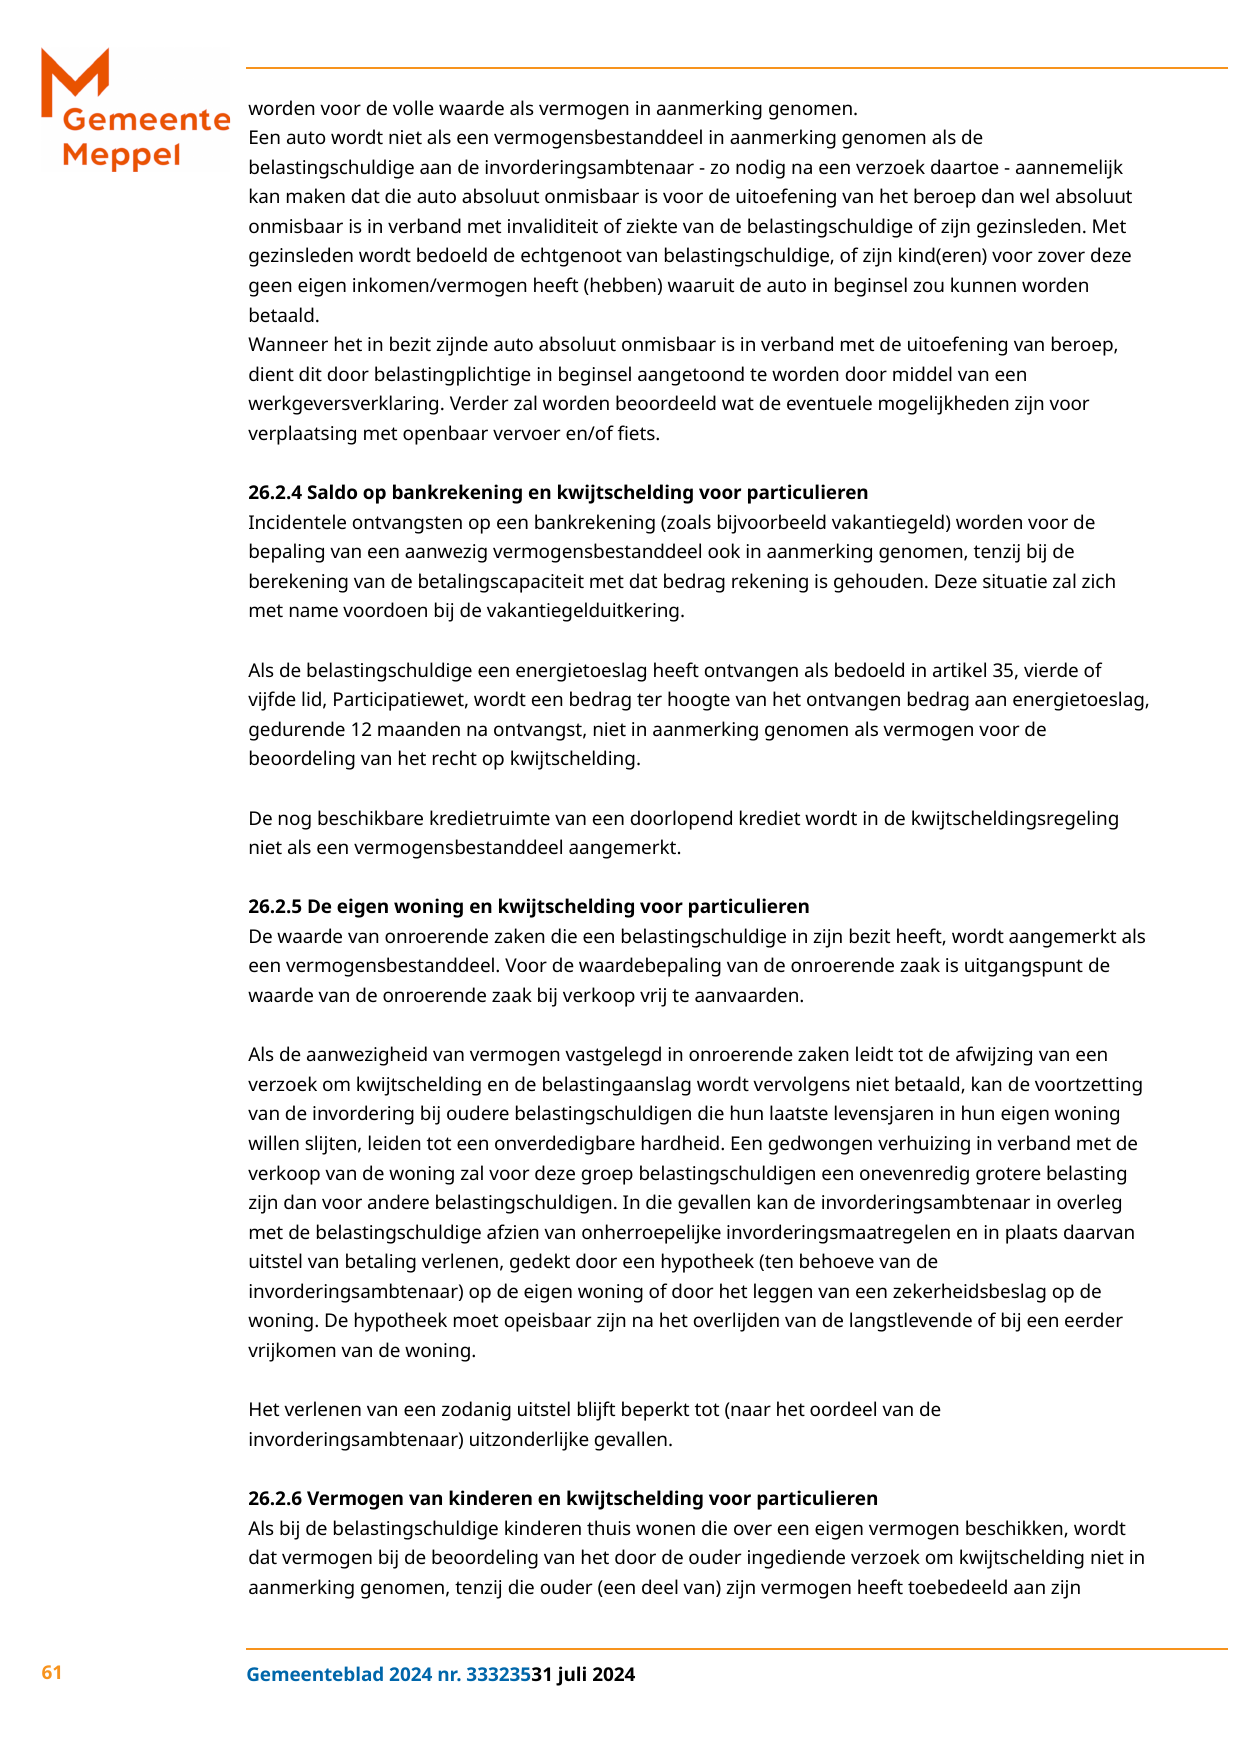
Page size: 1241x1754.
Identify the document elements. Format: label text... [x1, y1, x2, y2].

text Als bij de belastingschuldige kinderen thuis wonen die over een eigen vermogen beschikken, wordt dat vermogen bij de beoordeling van het door de ouder ingediende verzoek om kwijtschelding niet in aanmerking genomen, tenzij die ouder (een deel van) zijn vermogen heeft toebedeeld aan zijn [248, 1515, 1152, 1600]
text Als de aanwezigheid van vermogen vastgelegd in onroerende zaken leidt tot de afwijzing van een verzoek om kwijtschelding en de belastingaanslag wordt vervolgens niet betaald, kan de voortzetting van de invordering bij oudere belastingschuldigen die hun laatste levensjaren in hun eigen woning willen slijten, leiden tot een onverdedigbare hardheid. Een gedwongen verhuizing in verband met de verkoop van de woning zal voor deze groep belastingschuldigen een onevenredig grotere belasting zijn dan voor andere belastingschuldigen. In die gevallen kan de invorderingsambtenaar in overleg met de belastingschuldige afzien van onherroepelijke invorderingsmaatregelen en in plaats daarvan uitstel van betaling verlenen, gedekt door een hypotheek (ten behoeve van de invorderingsambtenaar) op de eigen woning of door het leggen van een zekerheidsbeslag op de woning. De hypotheek moet opeisbaar zijn na het overlijden van de langstlevende of bij een eerder vrijkomen van de woning. [248, 1041, 1152, 1363]
text Als de belastingschuldige een energietoeslag heeft ontvangen als bedoeld in artikel 35, vierde of vijfde lid, Participatiewet, wordt een bedrag ter hoogte van het ontvangen bedrag aan energietoeslag, gedurende 12 maanden na ontvangst, niet in aanmerking genomen als vermogen voor de beoordeling van het recht op kwijtschelding. [248, 657, 1152, 771]
text De waarde van onroerende zaken die een belastingschuldige in zijn bezit heeft, wordt aangemerkt als een vermogensbestanddeel. Voor de waardebepaling van de onroerende zaak is uitgangspunt de waarde van de onroerende zaak bij verkoop vrij te aanvaarden. [248, 923, 1152, 1008]
text Een auto wordt niet als een vermogensbestanddeel in aanmerking genomen als de belastingschuldige aan de invorderingsambtenaar - zo nodig na een verzoek daartoe - aannemelijk kan maken dat die auto absoluut onmisbaar is voor de uitoefening van het beroep dan wel absoluut onmisbaar is in verband met invaliditeit of ziekte van de belastingschuldige of zijn gezinsleden. Met gezinsleden wordt bedoeld de echtgenoot van belastingschuldige, of zijn kind(eren) voor zover deze geen eigen inkomen/vermogen heeft (hebben) waaruit de auto in beginsel zou kunnen worden betaald. [248, 124, 1152, 328]
text De nog beschikbare kredietruimte van een doorlopend krediet wordt in de kwijtscheldingsregeling niet als een vermogensbestanddeel aangemerkt. [248, 805, 1152, 860]
text 26.2.6 Vermogen van kinderen en kwijtschelding voor particulieren [248, 1485, 1152, 1511]
picture [41, 47, 231, 172]
text worden voor de volle waarde als vermogen in aanmerking genomen. [248, 95, 1152, 121]
text 26.2.5 De eigen woning en kwijtschelding voor particulieren [248, 893, 1152, 919]
text Wanneer het in bezit zijnde auto absoluut onmisbaar is in verband met de uitoefening van beroep, dient dit door belastingplichtige in beginsel aangetoond te worden door middel van een werkgeversverklaring. Verder zal worden beoordeeld wat de eventuele mogelijkheden zijn voor verplaatsing met openbaar vervoer en/of fiets. [248, 331, 1152, 446]
text Het verlenen van een zodanig uitstel blijft beperkt tot (naar het oordeel van de invorderingsambtenaar) uitzonderlijke gevallen. [248, 1396, 1152, 1452]
text Incidentele ontvangsten op een bankrekening (zoals bijvoorbeeld vakantiegeld) worden voor de bepaling van een aanwezig vermogensbestanddeel ook in aanmerking genomen, tenzij bij de berekening van de betalingscapaciteit met dat bedrag rekening is gehouden. Deze situatie zal zich met name voordoen bij de vakantiegelduitkering. [248, 509, 1152, 623]
text 26.2.4 Saldo op bankrekening en kwijtschelding voor particulieren [248, 479, 1152, 505]
